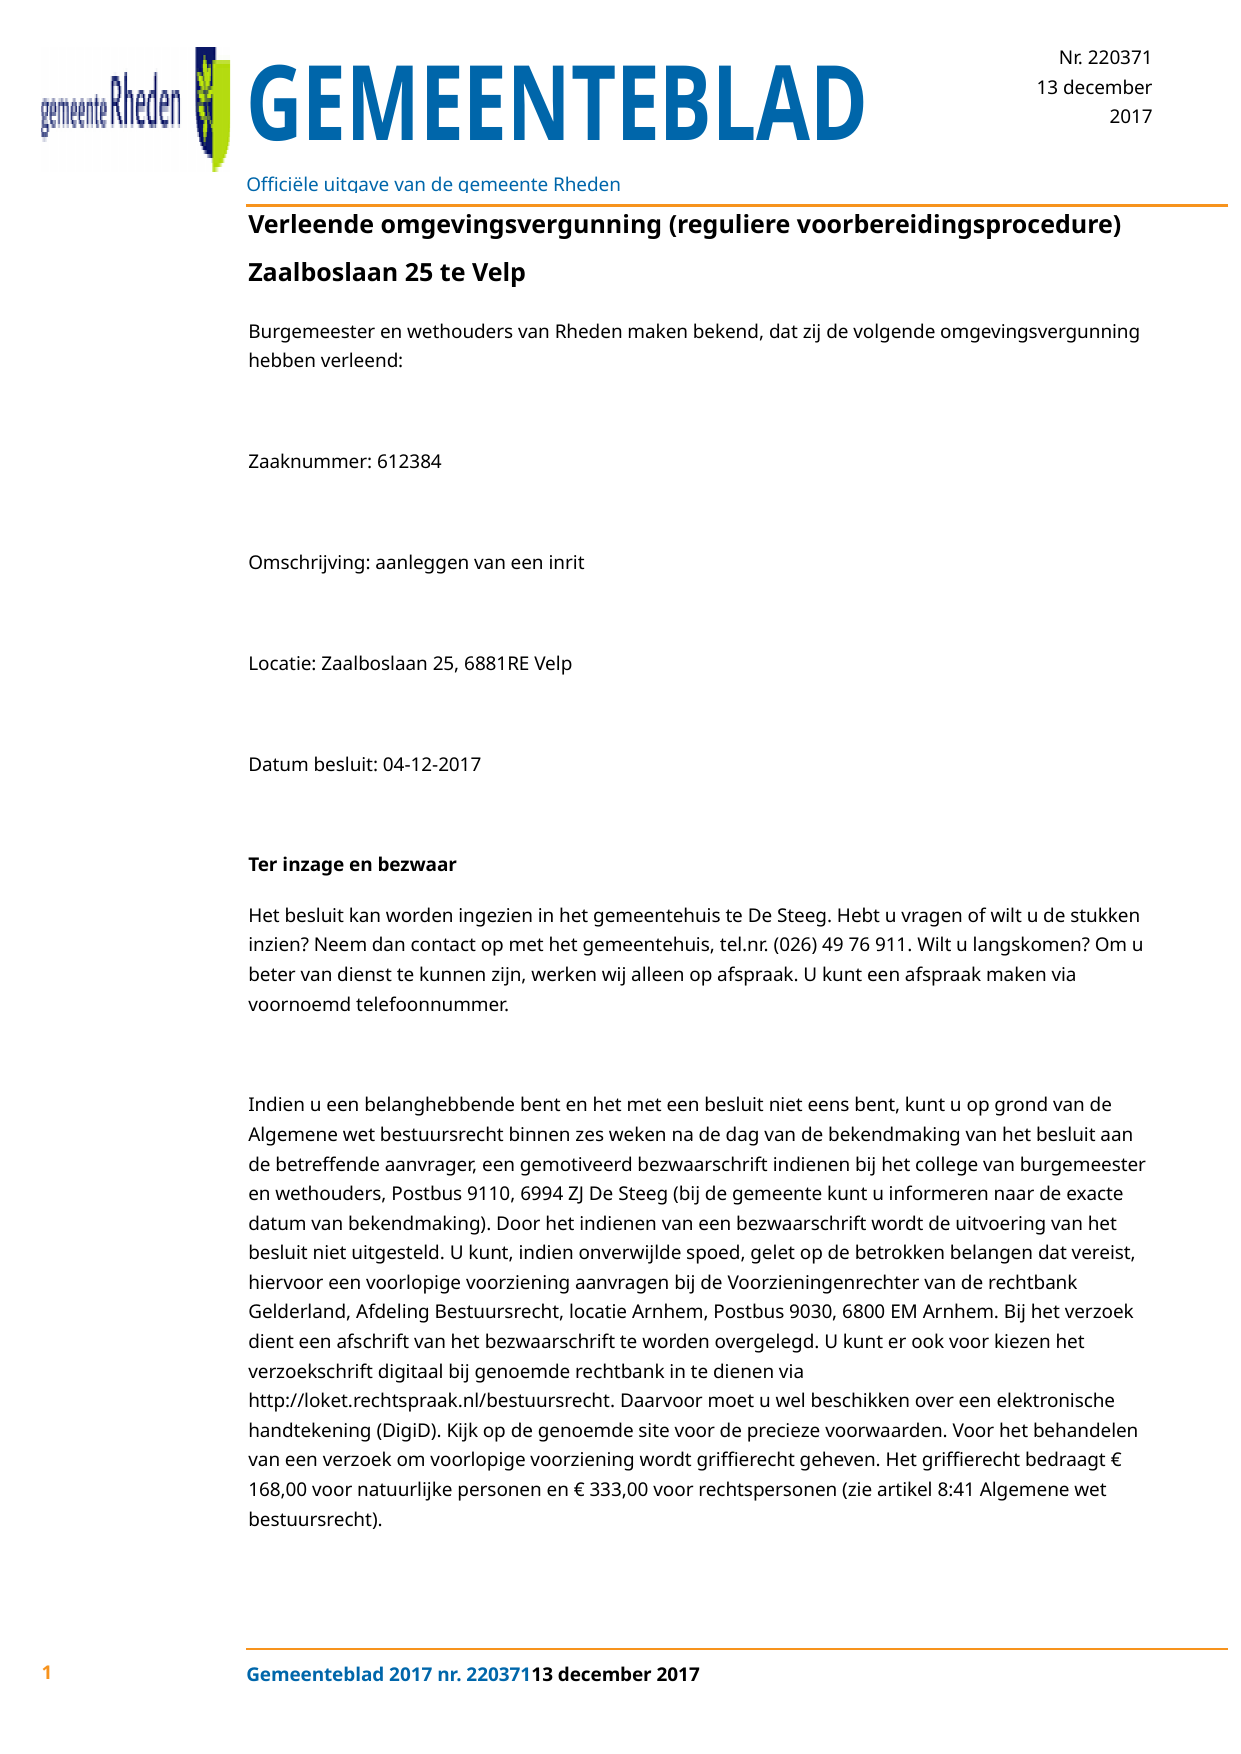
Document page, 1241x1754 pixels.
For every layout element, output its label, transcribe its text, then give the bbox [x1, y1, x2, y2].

text Ter inzage en bezwaar [248, 852, 1152, 877]
text Het besluit kan worden ingezien in het gemeentehuis te De Steeg. Hebt u vragen of wilt u de stukken inzien? Neem dan contact op met het gemeentehuis, tel.nr. (026) 49 76 911. Wilt u langskomen? Om u beter van dienst te kunnen zijn, werken wij alleen op afspraak. U kunt een afspraak maken via voornoemd telefoonnummer. [248, 902, 1152, 1017]
text Omschrijving: aanleggen van een inrit [248, 549, 1152, 575]
text Zaaknummer: 612384 [248, 448, 1152, 474]
picture [41, 47, 231, 172]
text Verleende omgevingsvergunning (reguliere voorbereidingsprocedure) Zaalboslaan 25 te Velp [248, 207, 1152, 288]
text Locatie: Zaalboslaan 25, 6881RE Velp [248, 650, 1152, 676]
text Datum besluit: 04-12-2017 [248, 751, 1152, 777]
text Indien u een belanghebbende bent en het met een besluit niet eens bent, kunt u op grond van de Algemene wet bestuursrecht binnen zes weken na de dag van de bekendmaking van het besluit aan de betreffende aanvrager, een gemotiveerd bezwaarschrift indienen bij het college van burgemeester en wethouders, Postbus 9110, 6994 ZJ De Steeg (bij de gemeente kunt u informeren naar de exacte datum van bekendmaking). Door het indienen van een bezwaarschrift wordt de uitvoering van het besluit niet uitgesteld. U kunt, indien onverwijlde spoed, gelet op de betrokken belangen dat vereist, hiervoor een voorlopige voorziening aanvragen bij de Voorzieningenrechter van de rechtbank Gelderland, Afdeling Bestuursrecht, locatie Arnhem, Postbus 9030, 6800 EM Arnhem. Bij het verzoek dient een afschrift van het bezwaarschrift te worden overgelegd. U kunt er ook voor kiezen het verzoekschrift digitaal bij genoemde rechtbank in te dienen via http://loket.rechtspraak.nl/bestuursrecht. Daarvoor moet u wel beschikken over een elektronische handtekening (DigiD). Kijk op de genoemde site voor de precieze voorwaarden. Voor het behandelen van een verzoek om voorlopige voorziening wordt griffierecht geheven. Het griffierecht bedraagt € 168,00 voor natuurlijke personen en € 333,00 voor rechtspersonen (zie artikel 8:41 Algemene wet bestuursrecht). [248, 1092, 1152, 1532]
text Burgemeester en wethouders van Rheden maken bekend, dat zij de volgende omgevingsvergunning hebben verleend: [248, 318, 1152, 373]
